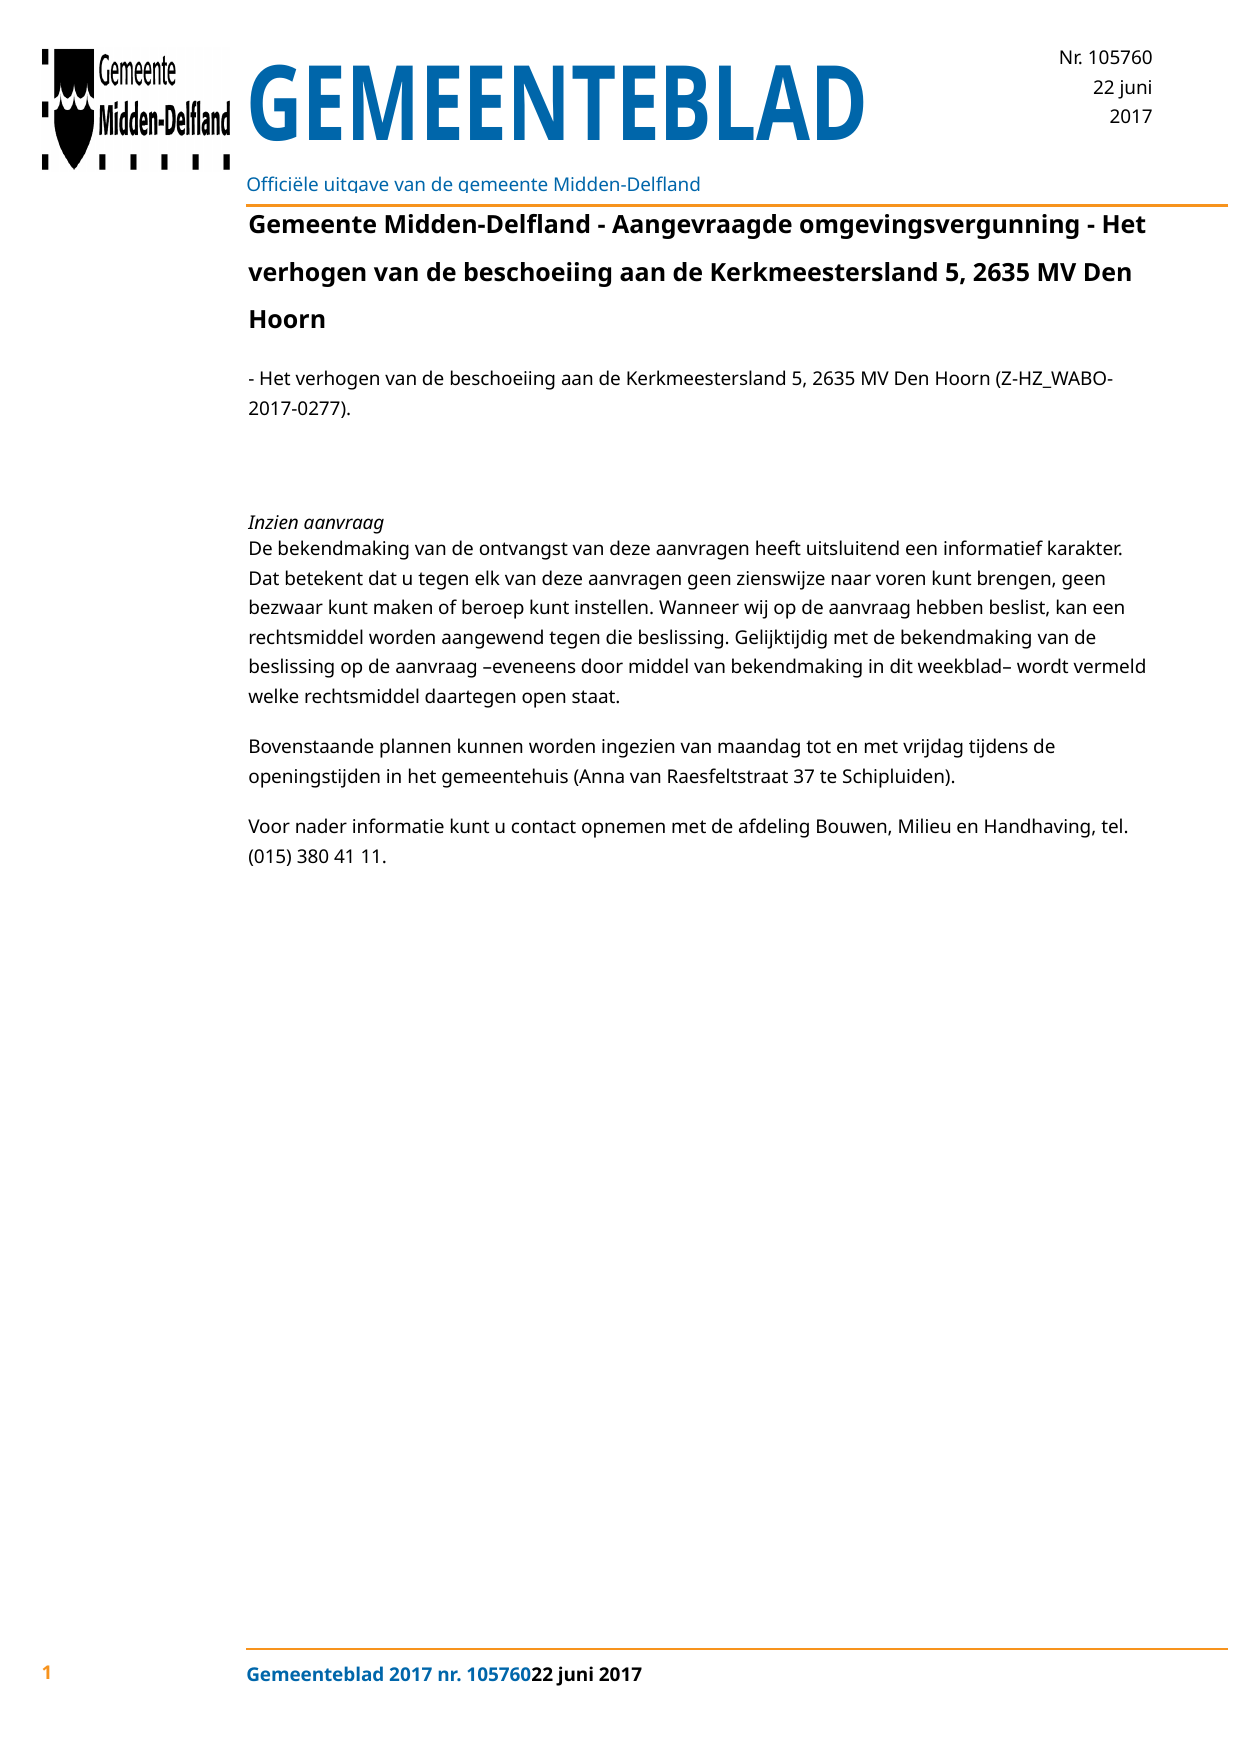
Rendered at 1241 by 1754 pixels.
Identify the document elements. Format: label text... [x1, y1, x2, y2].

text De bekendmaking van de ontvangst van deze aanvragen heeft uitsluitend een informatief karakter. Dat betekent dat u tegen elk van deze aanvragen geen zienswijze naar voren kunt brengen, geen bezwaar kunt maken of beroep kunt instellen. Wanneer wij op de aanvraag hebben beslist, kan een rechtsmiddel worden aangewend tegen die beslissing. Gelijktijdig met de bekendmaking van de beslissing op de aanvraag –eveneens door middel van bekendmaking in dit weekblad– wordt vermeld welke rechtsmiddel daartegen open staat. [248, 535, 1152, 709]
text - Het verhogen van de beschoeiing aan de Kerkmeestersland 5, 2635 MV Den Hoorn (Z-HZ_WABO-2017-0277). [248, 366, 1152, 421]
picture [41, 47, 231, 172]
text Voor nader informatie kunt u contact opnemen met de afdeling Bouwen, Milieu en Handhaving, tel. (015) 380 41 11. [248, 813, 1152, 869]
text Gemeente Midden-Delfland - Aangevraagde omgevingsvergunning - Het verhogen van de beschoeiing aan de Kerkmeestersland 5, 2635 MV Den Hoorn [248, 207, 1152, 336]
text Inzien aanvraag [248, 509, 1152, 535]
text Bovenstaande plannen kunnen worden ingezien van maandag tot en met vrijdag tijdens de openingstijden in het gemeentehuis (Anna van Raesfeltstraat 37 te Schipluiden). [248, 733, 1152, 789]
